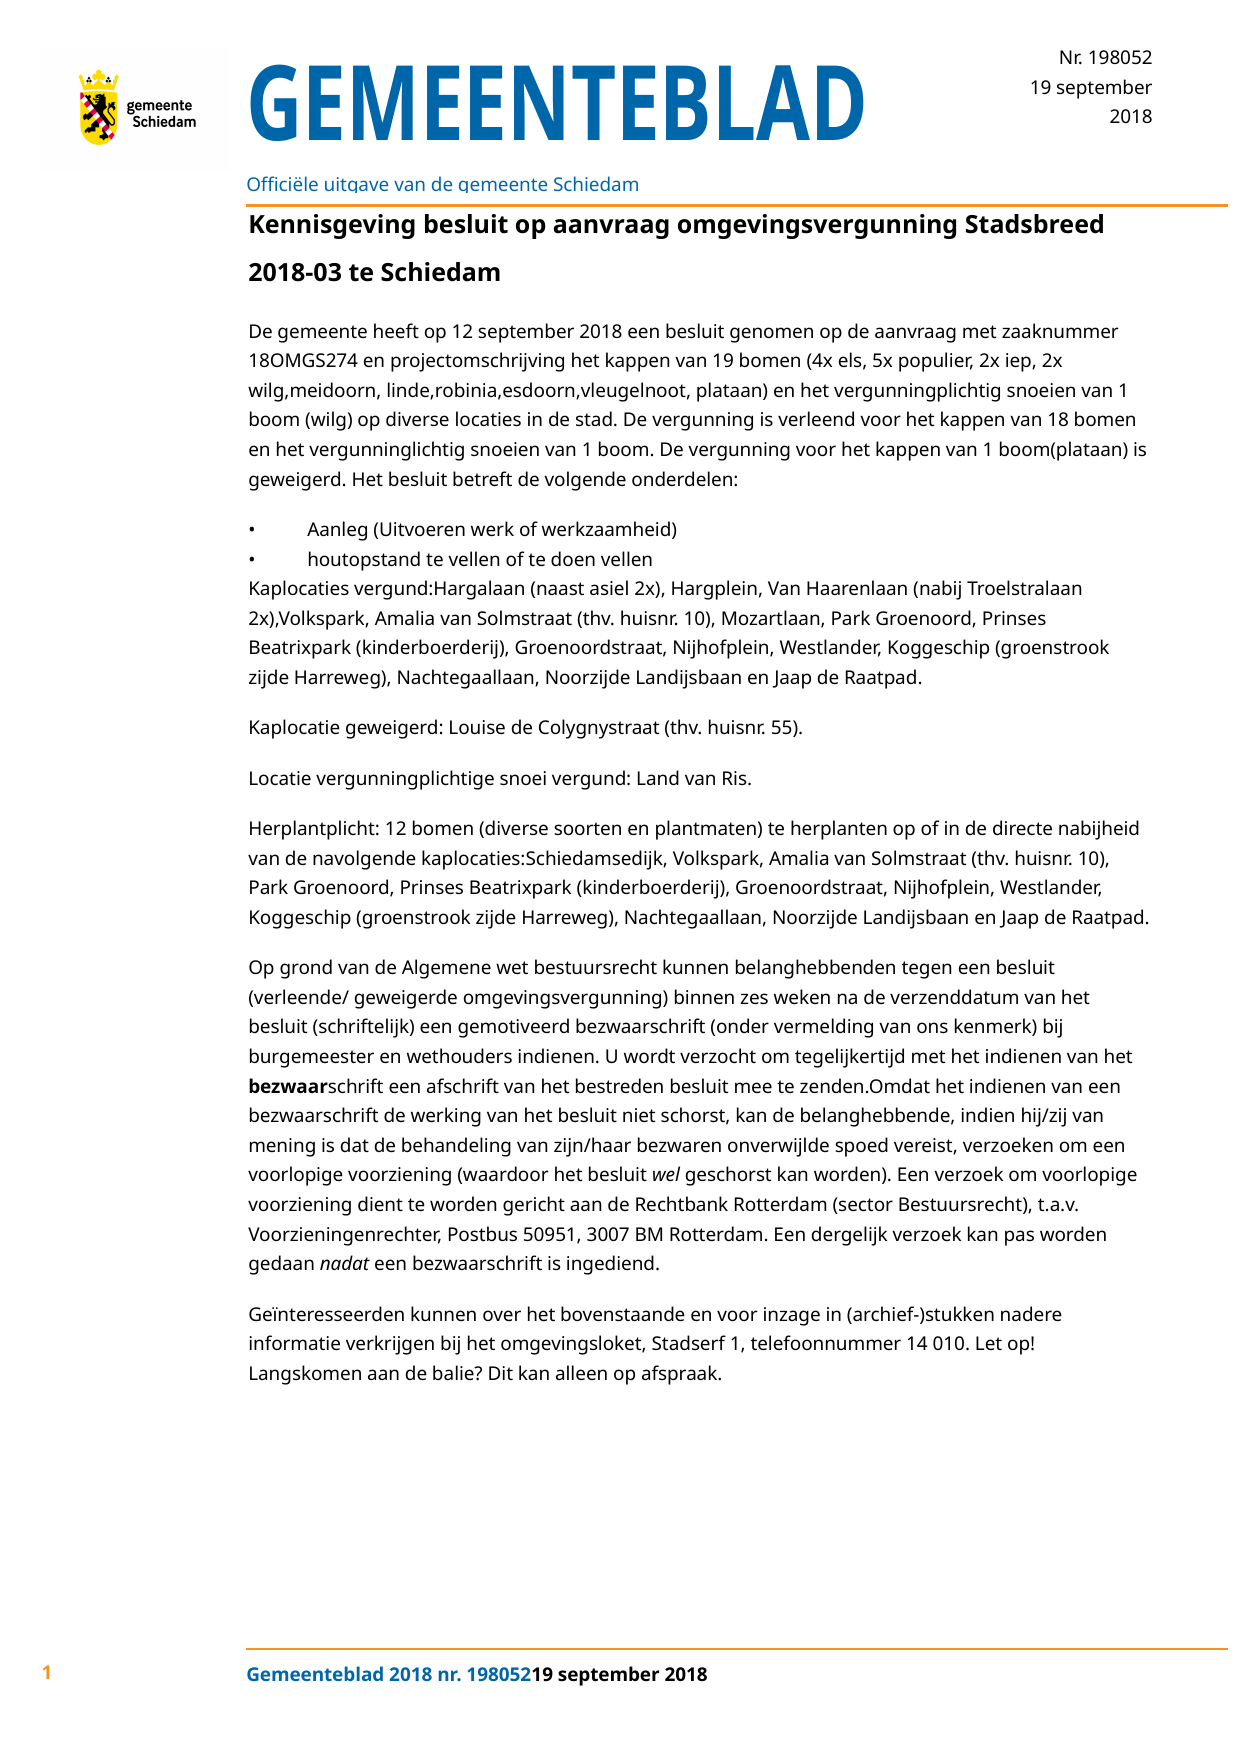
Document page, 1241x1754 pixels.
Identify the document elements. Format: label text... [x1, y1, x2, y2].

list Aanleg (Uitvoeren werk of werkzaamheid) [248, 516, 1152, 542]
text Kaplocatie geweigerd: Louise de Colygnystraat (thv. huisnr. 55). [248, 714, 1152, 740]
text Kaplocaties vergund:Hargalaan (naast asiel 2x), Hargplein, Van Haarenlaan (nabij Troelstralaan 2x),Volkspark, Amalia van Solmstraat (thv. huisnr. 10), Mozartlaan, Park Groenoord, Prinses Beatrixpark (kinderboerderij), Groenoordstraat, Nijhofplein, Westlander, Koggeschip (groenstrook zijde Harreweg), Nachtegaallaan, Noorzijde Landijsbaan en Jaap de Raatpad. [248, 575, 1152, 690]
text Op grond van de Algemene wet bestuursrecht kunnen belanghebbenden tegen een besluit (verleende/ geweigerde omgevingsvergunning) binnen zes weken na de verzenddatum van het besluit (schriftelijk) een gemotiveerd bezwaarschrift (onder vermelding van ons kenmerk) bij burgemeester en wethouders indienen. U wordt verzocht om tegelijkertijd met het indienen van het bezwaarschrift een afschrift van het bestreden besluit mee te zenden.Omdat het indienen van een bezwaarschrift de werking van het besluit niet schorst, kan de belanghebbende, indien hij/zij van mening is dat de behandeling van zijn/haar bezwaren onverwijlde spoed vereist, verzoeken om een voorlopige voorziening (waardoor het besluit wel geschorst kan worden). Een verzoek om voorlopige voorziening dient te worden gericht aan de Rechtbank Rotterdam (sector Bestuursrecht), t.a.v. Voorzieningenrechter, Postbus 50951, 3007 BM Rotterdam. Een dergelijk verzoek kan pas worden gedaan nadat een bezwaarschrift is ingediend. [248, 954, 1152, 1276]
picture [41, 47, 231, 172]
text De gemeente heeft op 12 september 2018 een besluit genomen op de aanvraag met zaaknummer 18OMGS274 en projectomschrijving het kappen van 19 bomen (4x els, 5x populier, 2x iep, 2x wilg,meidoorn, linde,robinia,esdoorn,vleugelnoot, plataan) en het vergunningplichtig snoeien van 1 boom (wilg) op diverse locaties in de stad. De vergunning is verleend voor het kappen van 18 bomen en het vergunninglichtig snoeien van 1 boom. De vergunning voor het kappen van 1 boom(plataan) is geweigerd. Het besluit betreft de volgende onderdelen: [248, 318, 1152, 492]
text Kennisgeving besluit op aanvraag omgevingsvergunning Stadsbreed 2018-03 te Schiedam [248, 207, 1152, 288]
text Locatie vergunningplichtige snoei vergund: Land van Ris. [248, 765, 1152, 791]
list houtopstand te vellen of te doen vellen [248, 546, 1152, 572]
text Geïnteresseerden kunnen over het bovenstaande en voor inzage in (archief-)stukken nadere informatie verkrijgen bij het omgevingsloket, Stadserf 1, telefoonnummer 14 010. Let op! Langskomen aan de balie? Dit kan alleen op afspraak. [248, 1301, 1152, 1386]
text Herplantplicht: 12 bomen (diverse soorten en plantmaten) te herplanten op of in de directe nabijheid van de navolgende kaplocaties:Schiedamsedijk, Volkspark, Amalia van Solmstraat (thv. huisnr. 10), Park Groenoord, Prinses Beatrixpark (kinderboerderij), Groenoordstraat, Nijhofplein, Westlander, Koggeschip (groenstrook zijde Harreweg), Nachtegaallaan, Noorzijde Landijsbaan en Jaap de Raatpad. [248, 815, 1152, 930]
